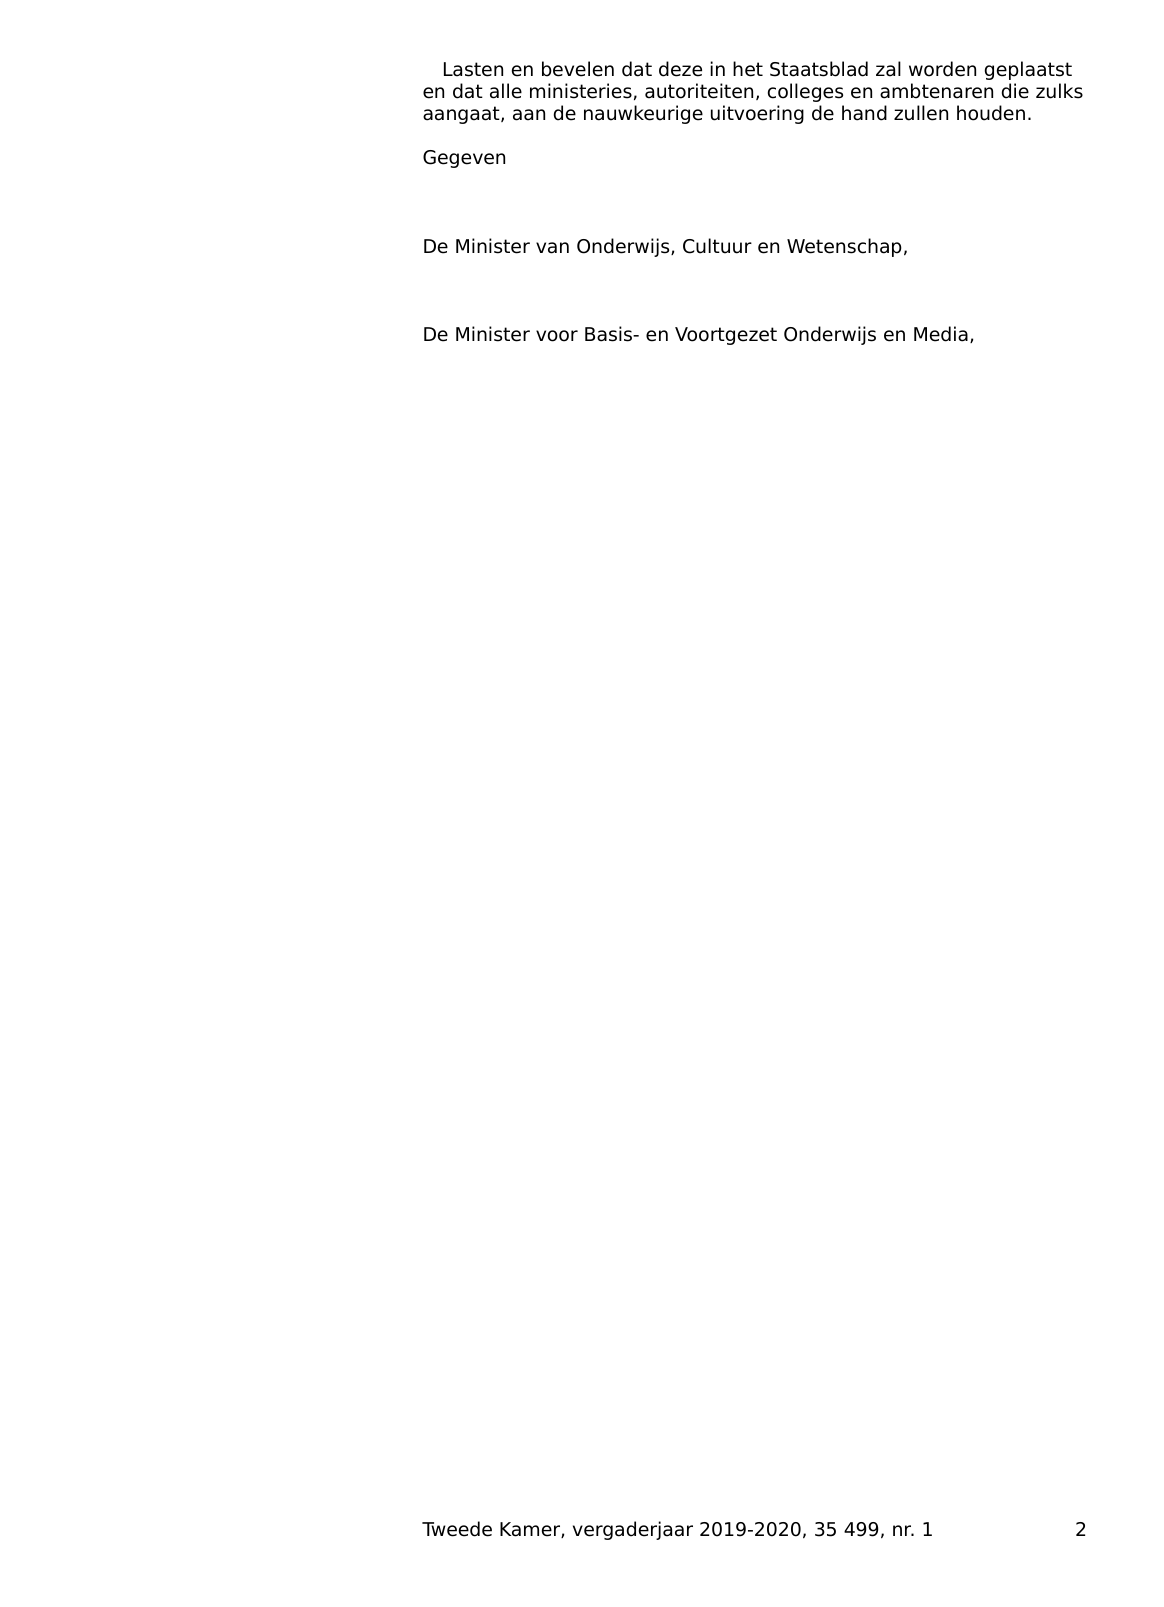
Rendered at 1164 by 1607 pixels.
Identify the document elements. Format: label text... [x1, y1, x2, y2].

text Lasten en bevelen dat deze in het Staatsblad zal worden geplaatst en dat alle ministeries, autoriteiten, colleges en ambtenaren die zulks aangaat, aan de nauwkeurige uitvoering de hand zullen houden. [422, 59, 1087, 125]
text De Minister voor Basis- en Voortgezet Onderwijs en Media, [422, 324, 1087, 346]
text De Minister van Onderwijs, Cultuur en Wetenschap, [422, 236, 1087, 258]
text Gegeven [422, 147, 1087, 169]
